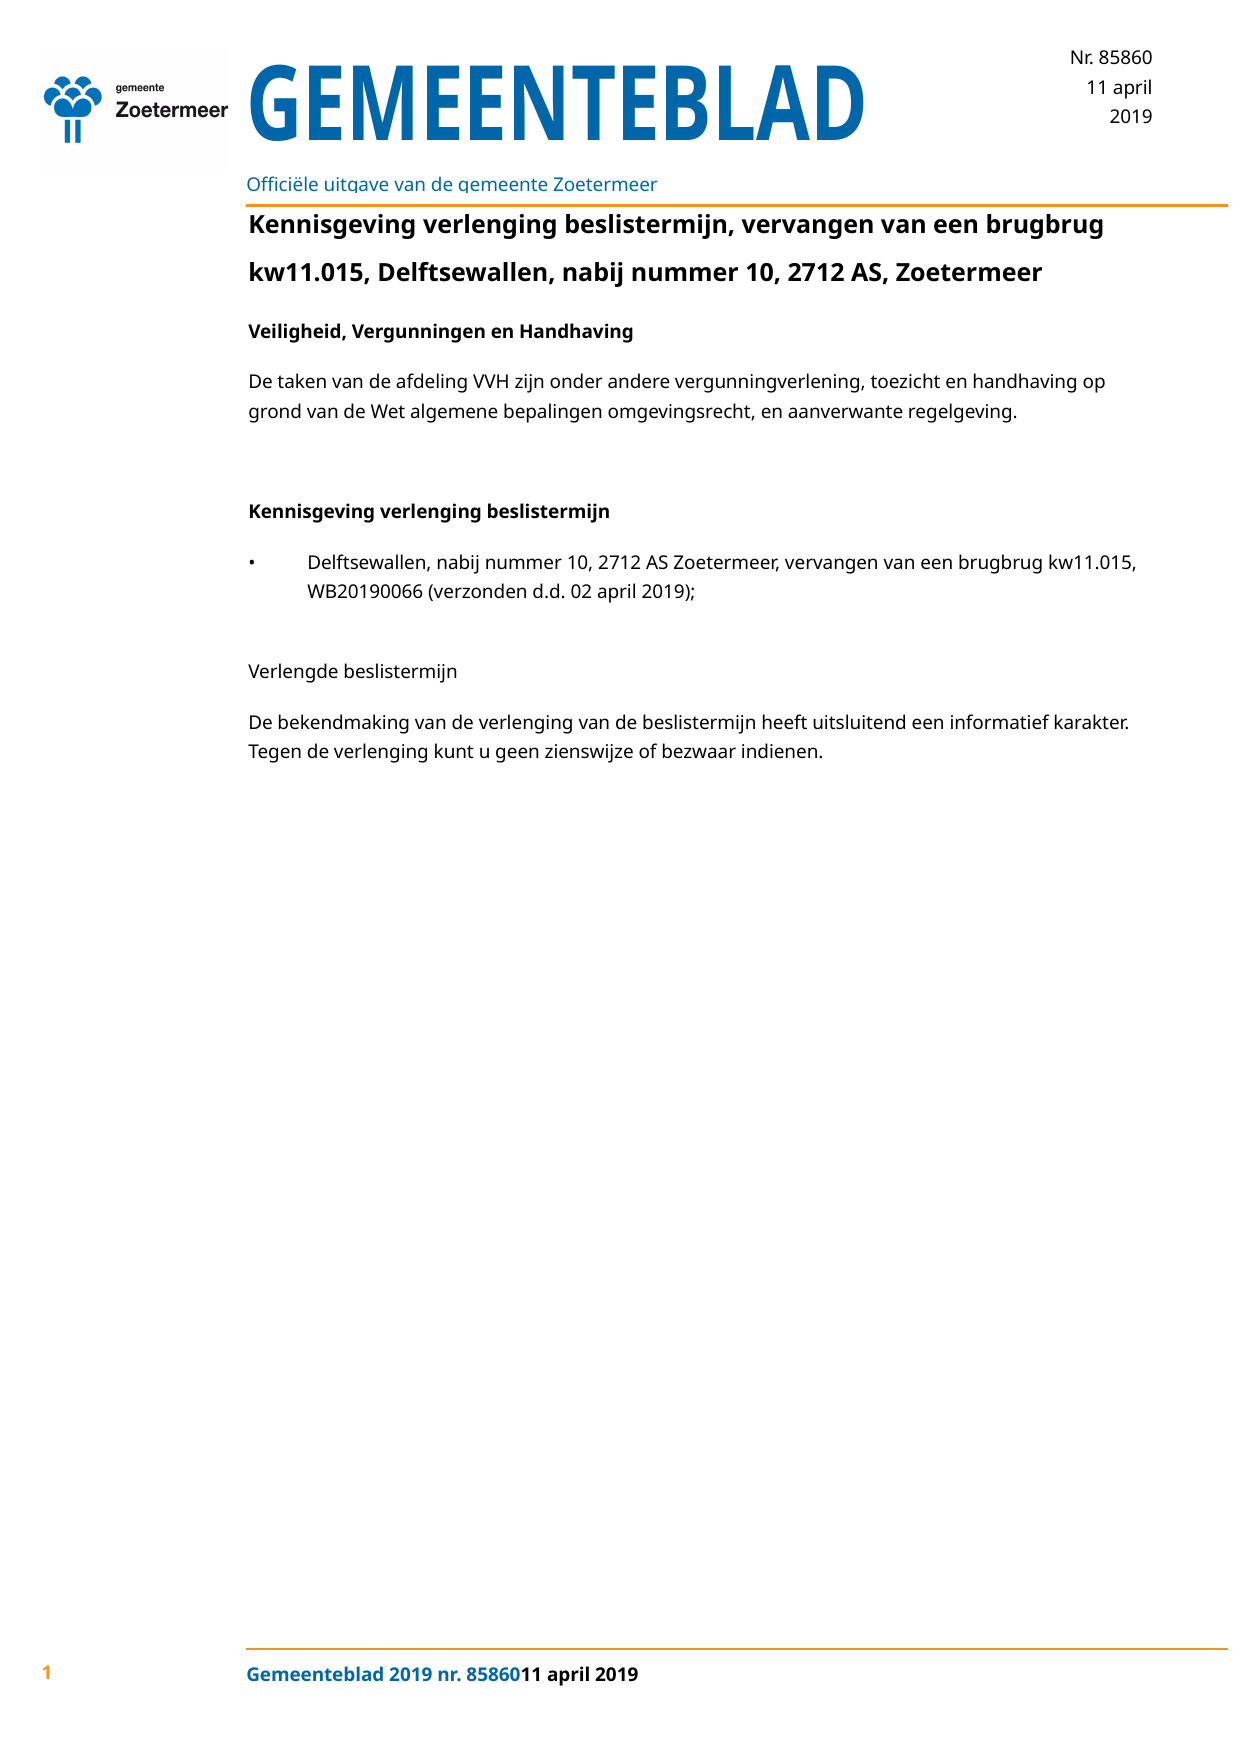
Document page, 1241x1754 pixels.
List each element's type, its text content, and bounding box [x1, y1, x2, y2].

text De taken van de afdeling VVH zijn onder andere vergunningverlening, toezicht en handhaving op grond van de Wet algemene bepalingen omgevingsrecht, en aanverwante regelgeving. [248, 368, 1152, 424]
picture [41, 47, 231, 172]
text De bekendmaking van de verlenging van de beslistermijn heeft uitsluitend een informatief karakter. Tegen de verlenging kunt u geen zienswijze of bezwaar indienen. [248, 709, 1152, 764]
list Delftsewallen, nabij nummer 10, 2712 AS Zoetermeer, vervangen van een brugbrug kw11.015, WB20190066 (verzonden d.d. 02 april 2019); [248, 549, 1152, 604]
text Kennisgeving verlenging beslistermijn, vervangen van een brugbrug kw11.015, Delftsewallen, nabij nummer 10, 2712 AS, Zoetermeer [248, 207, 1152, 288]
text Verlengde beslistermijn [248, 659, 1152, 684]
text Kennisgeving verlenging beslistermijn [248, 499, 1152, 524]
text Veiligheid, Vergunningen en Handhaving [248, 318, 1152, 344]
